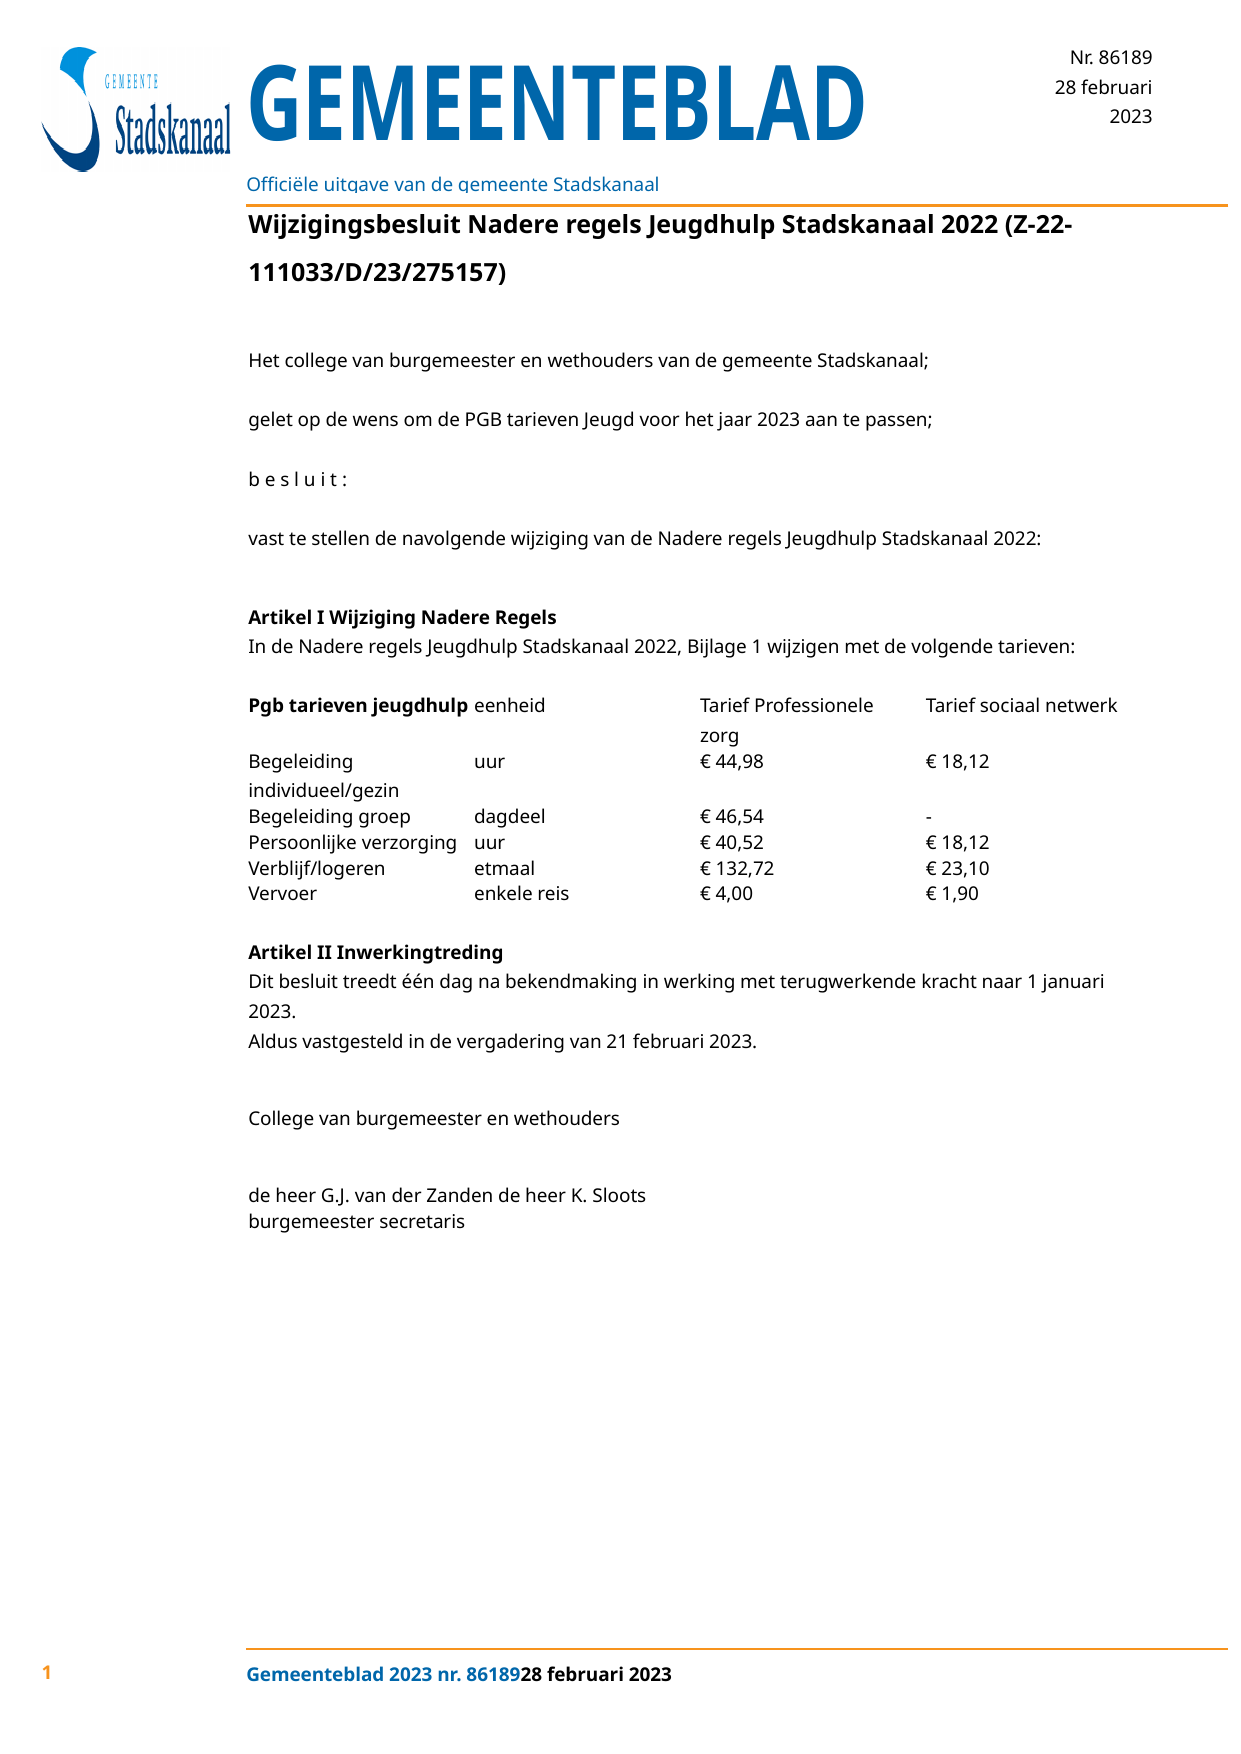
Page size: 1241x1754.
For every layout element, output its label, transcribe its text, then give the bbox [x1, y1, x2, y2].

text burgemeester secretaris [248, 1208, 1152, 1234]
table_cell € 132,72 [700, 855, 926, 881]
table_cell € 44,98 [700, 748, 926, 803]
table_cell dagdeel [474, 803, 700, 829]
text gelet op de wens om de PGB tarieven Jeugd voor het jaar 2023 aan te passen; [248, 407, 1152, 432]
table_cell € 1,90 [926, 881, 1152, 906]
table_header eenheid [474, 693, 700, 748]
table_cell uur [474, 829, 700, 855]
table_cell - [926, 803, 1152, 829]
table_cell € 40,52 [700, 829, 926, 855]
table_cell € 46,54 [700, 803, 926, 829]
text vast te stellen de navolgende wijziging van de Nadere regels Jeugdhulp Stadskanaal 2022: [248, 525, 1152, 551]
text In de Nadere regels Jeugdhulp Stadskanaal 2022, Bijlage 1 wijzigen met de volgende tarieven: [248, 633, 1152, 659]
text Artikel I Wijziging Nadere Regels [248, 604, 1152, 629]
table_cell € 18,12 [926, 829, 1152, 855]
table_cell etmaal [474, 855, 700, 881]
table_cell € 4,00 [700, 881, 926, 906]
table_cell uur [474, 748, 700, 803]
table_header Tarief sociaal netwerk [926, 693, 1152, 748]
text Dit besluit treedt één dag na bekendmaking in werking met terugwerkende kracht naar 1 januari 2023. [248, 969, 1152, 1024]
text Wijzigingsbesluit Nadere regels Jeugdhulp Stadskanaal 2022 (Z-22-111033/D/23/275157) [248, 207, 1152, 288]
text Aldus vastgesteld in de vergadering van 21 februari 2023. [248, 1028, 1152, 1053]
table_cell enkele reis [474, 881, 700, 906]
table_cell € 18,12 [926, 748, 1152, 803]
text de heer G.J. van der Zanden de heer K. Sloots [248, 1182, 1152, 1208]
table_header Pgb tarieven jeugdhulp [248, 693, 474, 748]
text College van burgemeester en wethouders [248, 1105, 1152, 1131]
text b e s l u i t : [248, 466, 1152, 492]
text Het college van burgemeester en wethouders van de gemeente Stadskanaal; [248, 347, 1152, 373]
picture [41, 47, 231, 172]
table_header Tarief Professionele zorg [700, 693, 926, 748]
text Artikel II Inwerkingtreding [248, 939, 1152, 965]
table_cell Begeleiding individueel/gezin [248, 748, 474, 803]
table_cell Verblijf/logeren [248, 855, 474, 881]
table_cell € 23,10 [926, 855, 1152, 881]
table_cell Persoonlijke verzorging [248, 829, 474, 855]
table_cell Begeleiding groep [248, 803, 474, 829]
table_cell Vervoer [248, 881, 474, 906]
